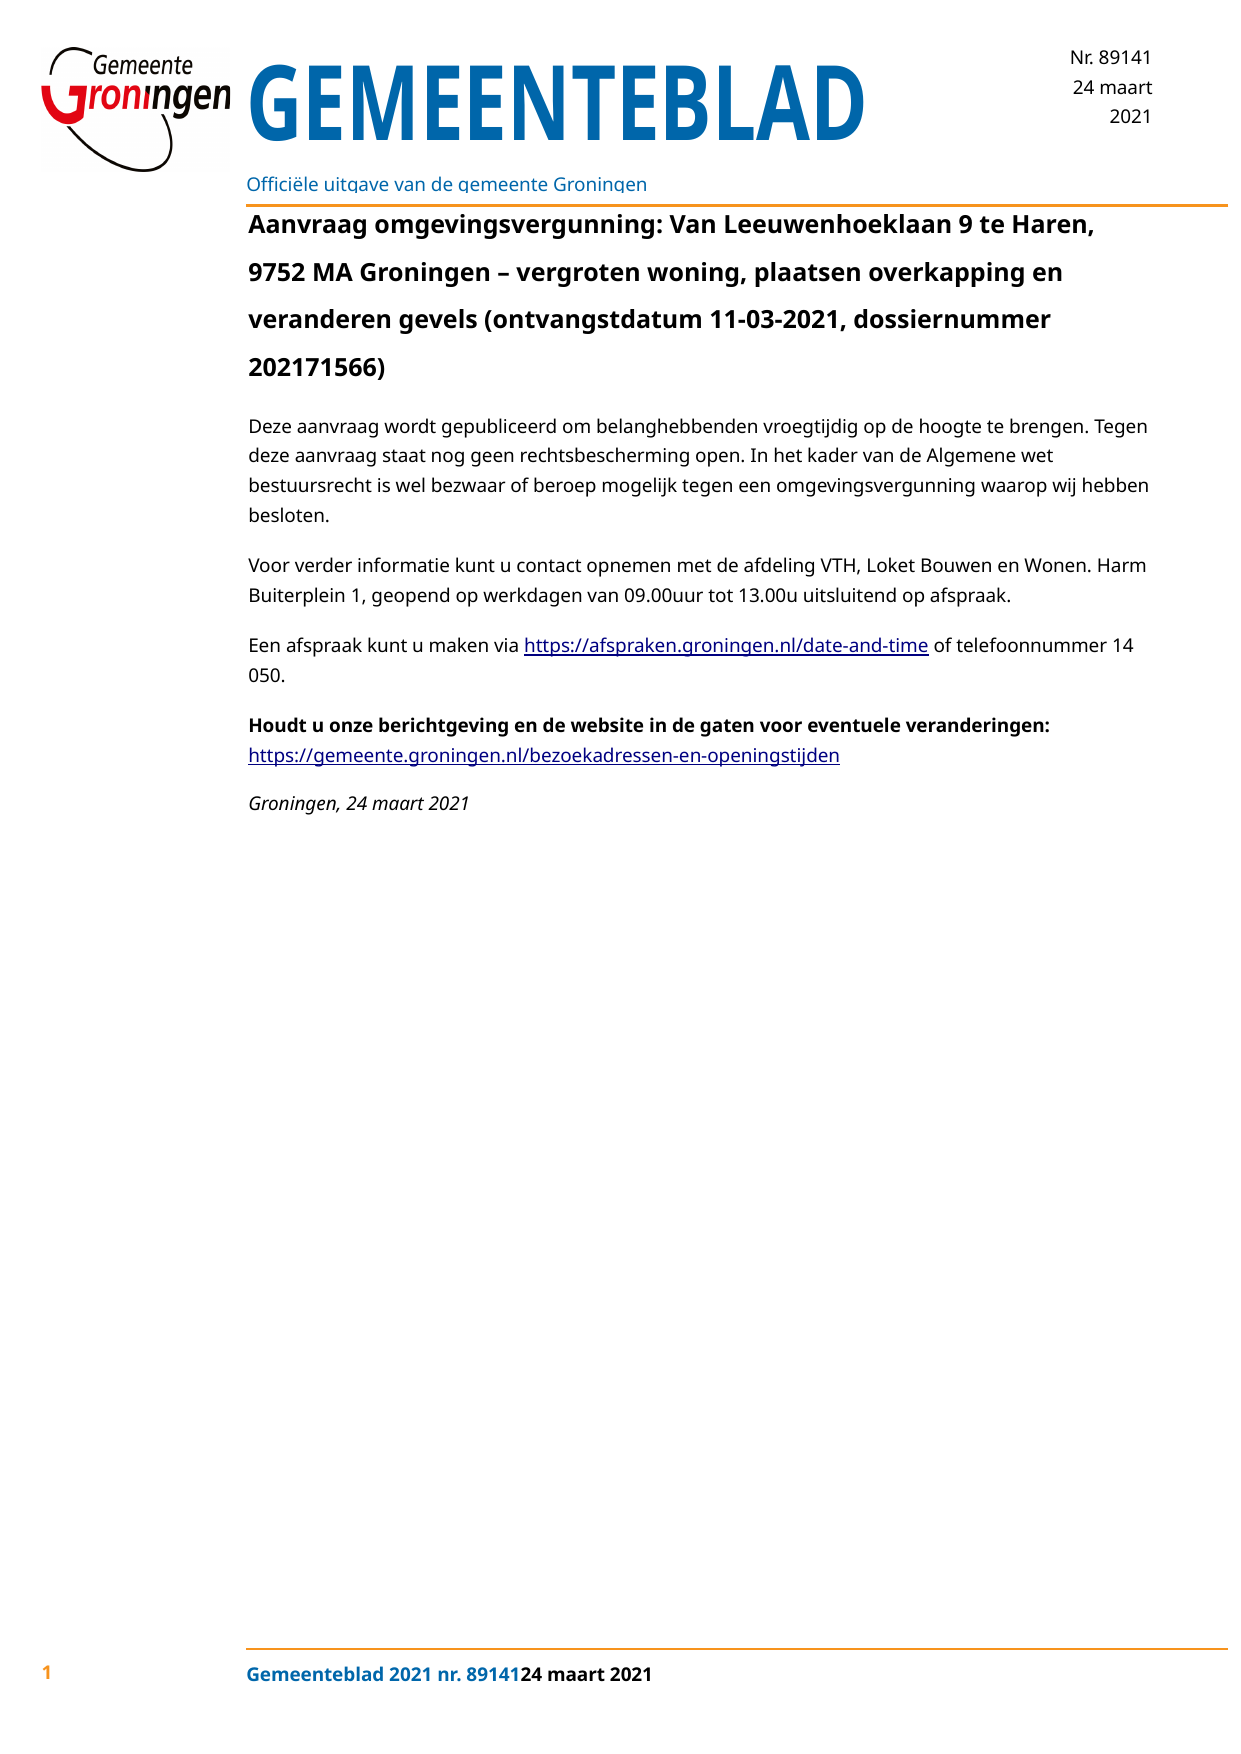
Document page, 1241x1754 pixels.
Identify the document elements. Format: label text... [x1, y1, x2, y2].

text Groningen, 24 maart 2021 [248, 790, 1152, 815]
text Deze aanvraag wordt gepubliceerd om belanghebbenden vroegtijdig op de hoogte te brengen. Tegen deze aanvraag staat nog geen rechtsbescherming open. In het kader van de Algemene wet bestuursrecht is wel bezwaar of beroep mogelijk tegen een omgevingsvergunning waarop wij hebben besloten. [248, 413, 1152, 528]
text Voor verder informatie kunt u contact opnemen met de afdeling VTH, Loket Bouwen en Wonen. Harm Buiterplein 1, geopend op werkdagen van 09.00uur tot 13.00u uitsluitend op afspraak. [248, 552, 1152, 608]
text Aanvraag omgevingsvergunning: Van Leeuwenhoeklaan 9 te Haren, 9752 MA Groningen – vergroten woning, plaatsen overkapping en veranderen gevels (ontvangstdatum 11-03-2021, dossiernummer 202171566) [248, 207, 1152, 384]
text Een afspraak kunt u maken via https://afspraken.groningen.nl/date-and-time of telefoonnummer 14 050. [248, 632, 1152, 688]
picture [41, 47, 231, 172]
text Houdt u onze berichtgeving en de website in de gaten voor eventuele veranderingen: https://gemeente.groningen.nl/bezoekadressen-en-openingstijden [248, 712, 1152, 768]
